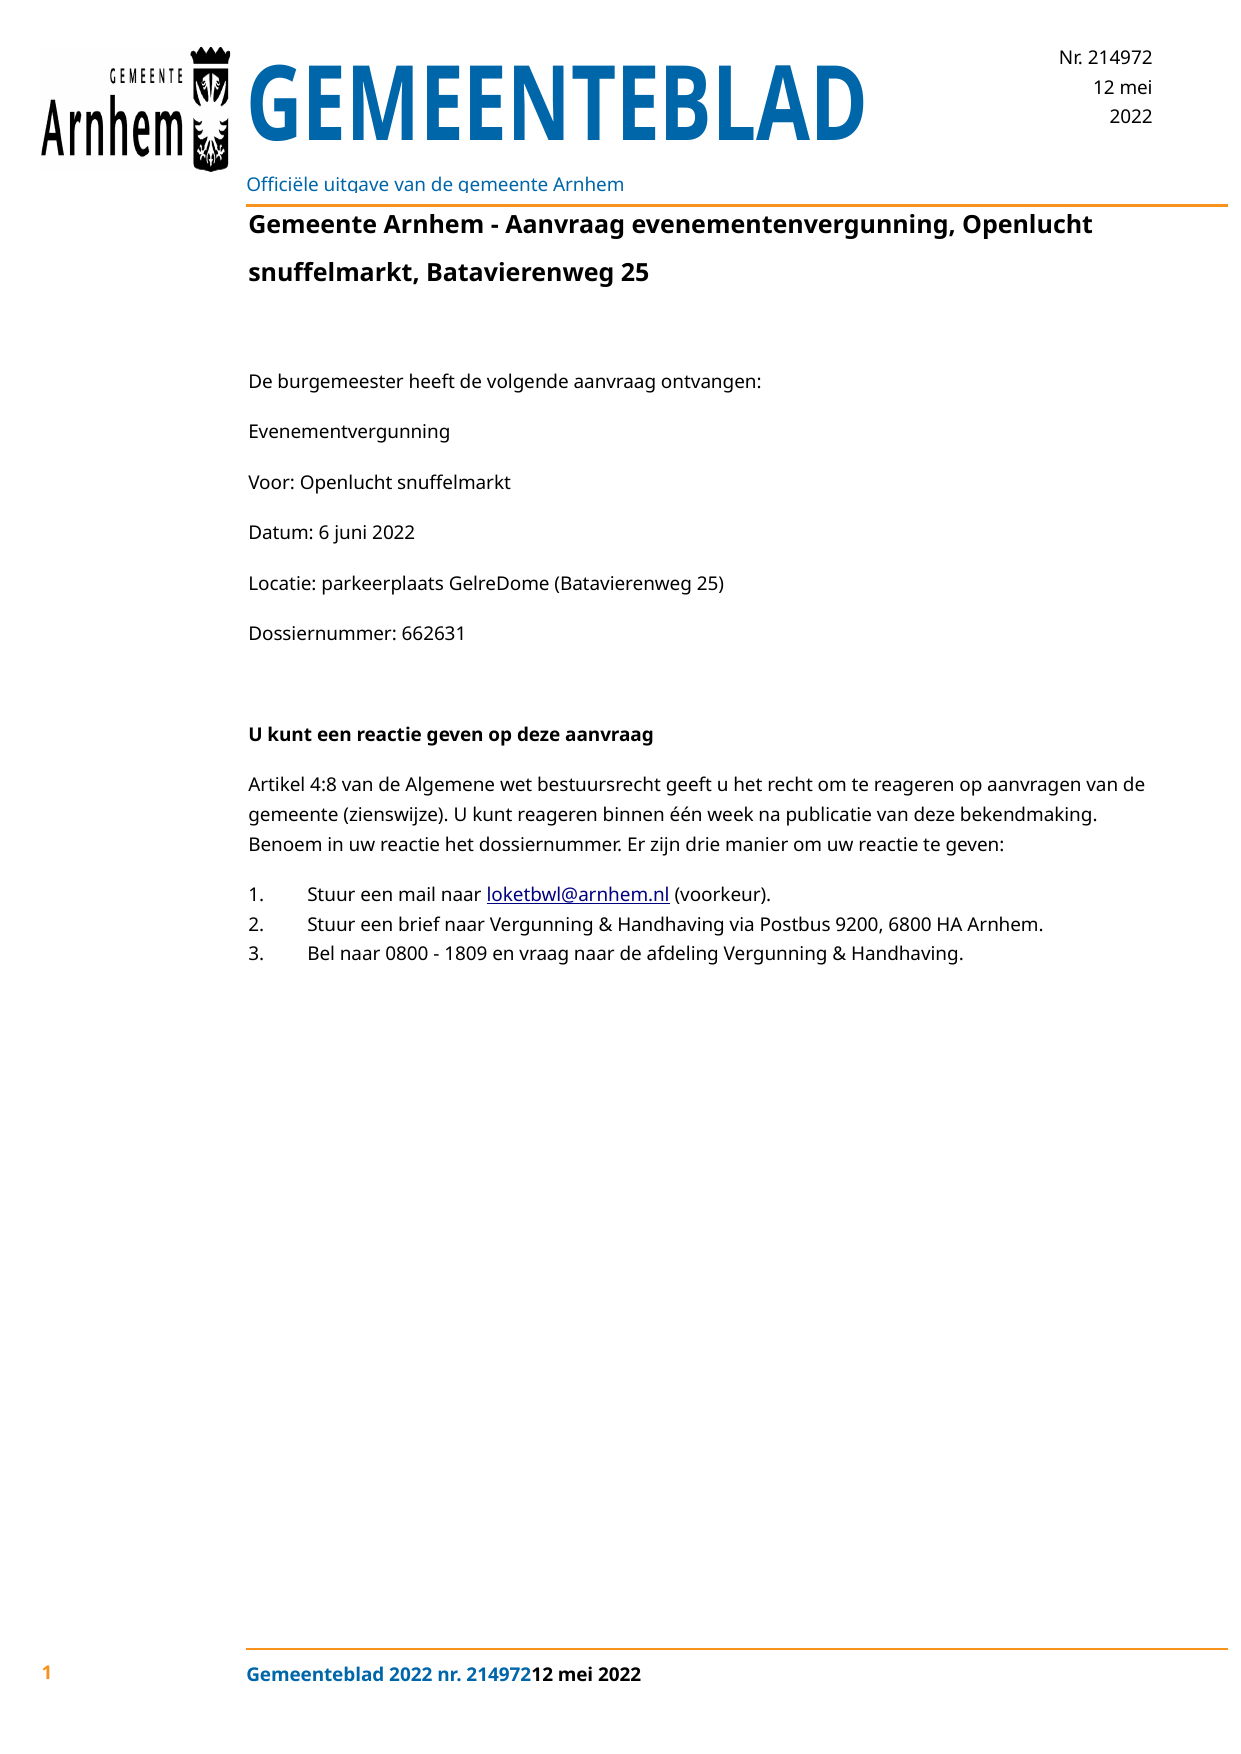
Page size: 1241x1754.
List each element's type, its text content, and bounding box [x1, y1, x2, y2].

list Bel naar 0800 - 1809 en vraag naar de afdeling Vergunning & Handhaving. [248, 940, 1152, 966]
text U kunt een reactie geven op deze aanvraag [248, 721, 1152, 747]
picture [41, 47, 231, 172]
text Gemeente Arnhem - Aanvraag evenementenvergunning, Openlucht snuffelmarkt, Batavierenweg 25 [248, 207, 1152, 288]
text Locatie: parkeerplaats GelreDome (Batavierenweg 25) [248, 570, 1152, 596]
text De burgemeester heeft de volgende aanvraag ontvangen: [248, 368, 1152, 394]
text Voor: Openlucht snuffelmarkt [248, 469, 1152, 495]
list Stuur een mail naar loketbwl@arnhem.nl (voorkeur). [248, 881, 1152, 907]
text Dossiernummer: 662631 [248, 620, 1152, 646]
text Datum: 6 juni 2022 [248, 519, 1152, 545]
list Stuur een brief naar Vergunning & Handhaving via Postbus 9200, 6800 HA Arnhem. [248, 911, 1152, 937]
text Artikel 4:8 van de Algemene wet bestuursrecht geeft u het recht om te reageren op aanvragen van de gemeente (zienswijze). U kunt reageren binnen één week na publicatie van deze bekendmaking. Benoem in uw reactie het dossiernummer. Er zijn drie manier om uw reactie te geven: [248, 772, 1152, 857]
text Evenementvergunning [248, 419, 1152, 444]
